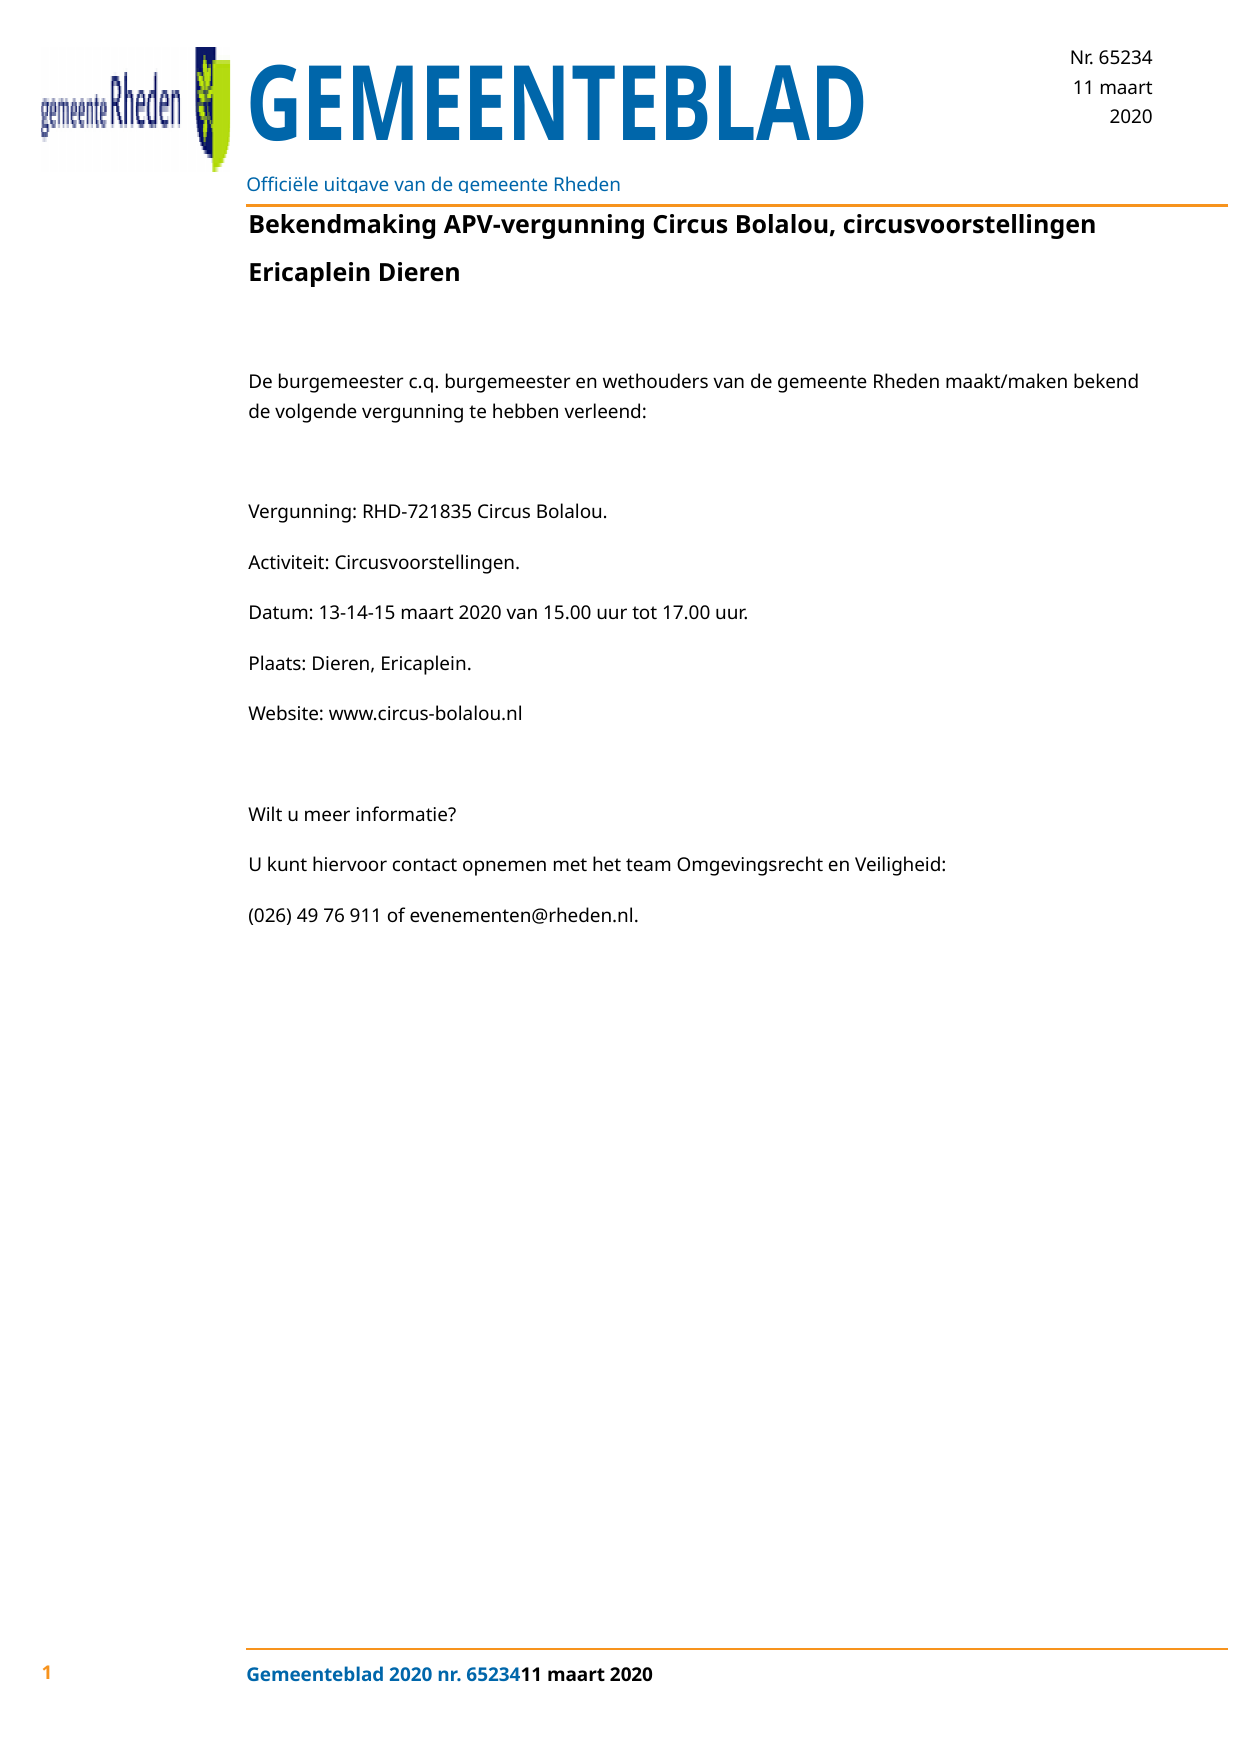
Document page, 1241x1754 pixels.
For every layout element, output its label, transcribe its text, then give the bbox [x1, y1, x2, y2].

text Activiteit: Circusvoorstellingen. [248, 549, 1152, 575]
text Website: www.circus-bolalou.nl [248, 700, 1152, 726]
picture [41, 47, 231, 172]
text Datum: 13-14-15 maart 2020 van 15.00 uur tot 17.00 uur. [248, 599, 1152, 625]
text Bekendmaking APV-vergunning Circus Bolalou, circusvoorstellingen Ericaplein Dieren [248, 207, 1152, 288]
text De burgemeester c.q. burgemeester en wethouders van de gemeente Rheden maakt/maken bekend de volgende vergunning te hebben verleend: [248, 368, 1152, 424]
text U kunt hiervoor contact opnemen met het team Omgevingsrecht en Veiligheid: [248, 852, 1152, 877]
text (026) 49 76 911 of evenementen@rheden.nl. [248, 902, 1152, 928]
text Wilt u meer informatie? [248, 801, 1152, 827]
text Plaats: Dieren, Ericaplein. [248, 650, 1152, 676]
text Vergunning: RHD-721835 Circus Bolalou. [248, 499, 1152, 524]
